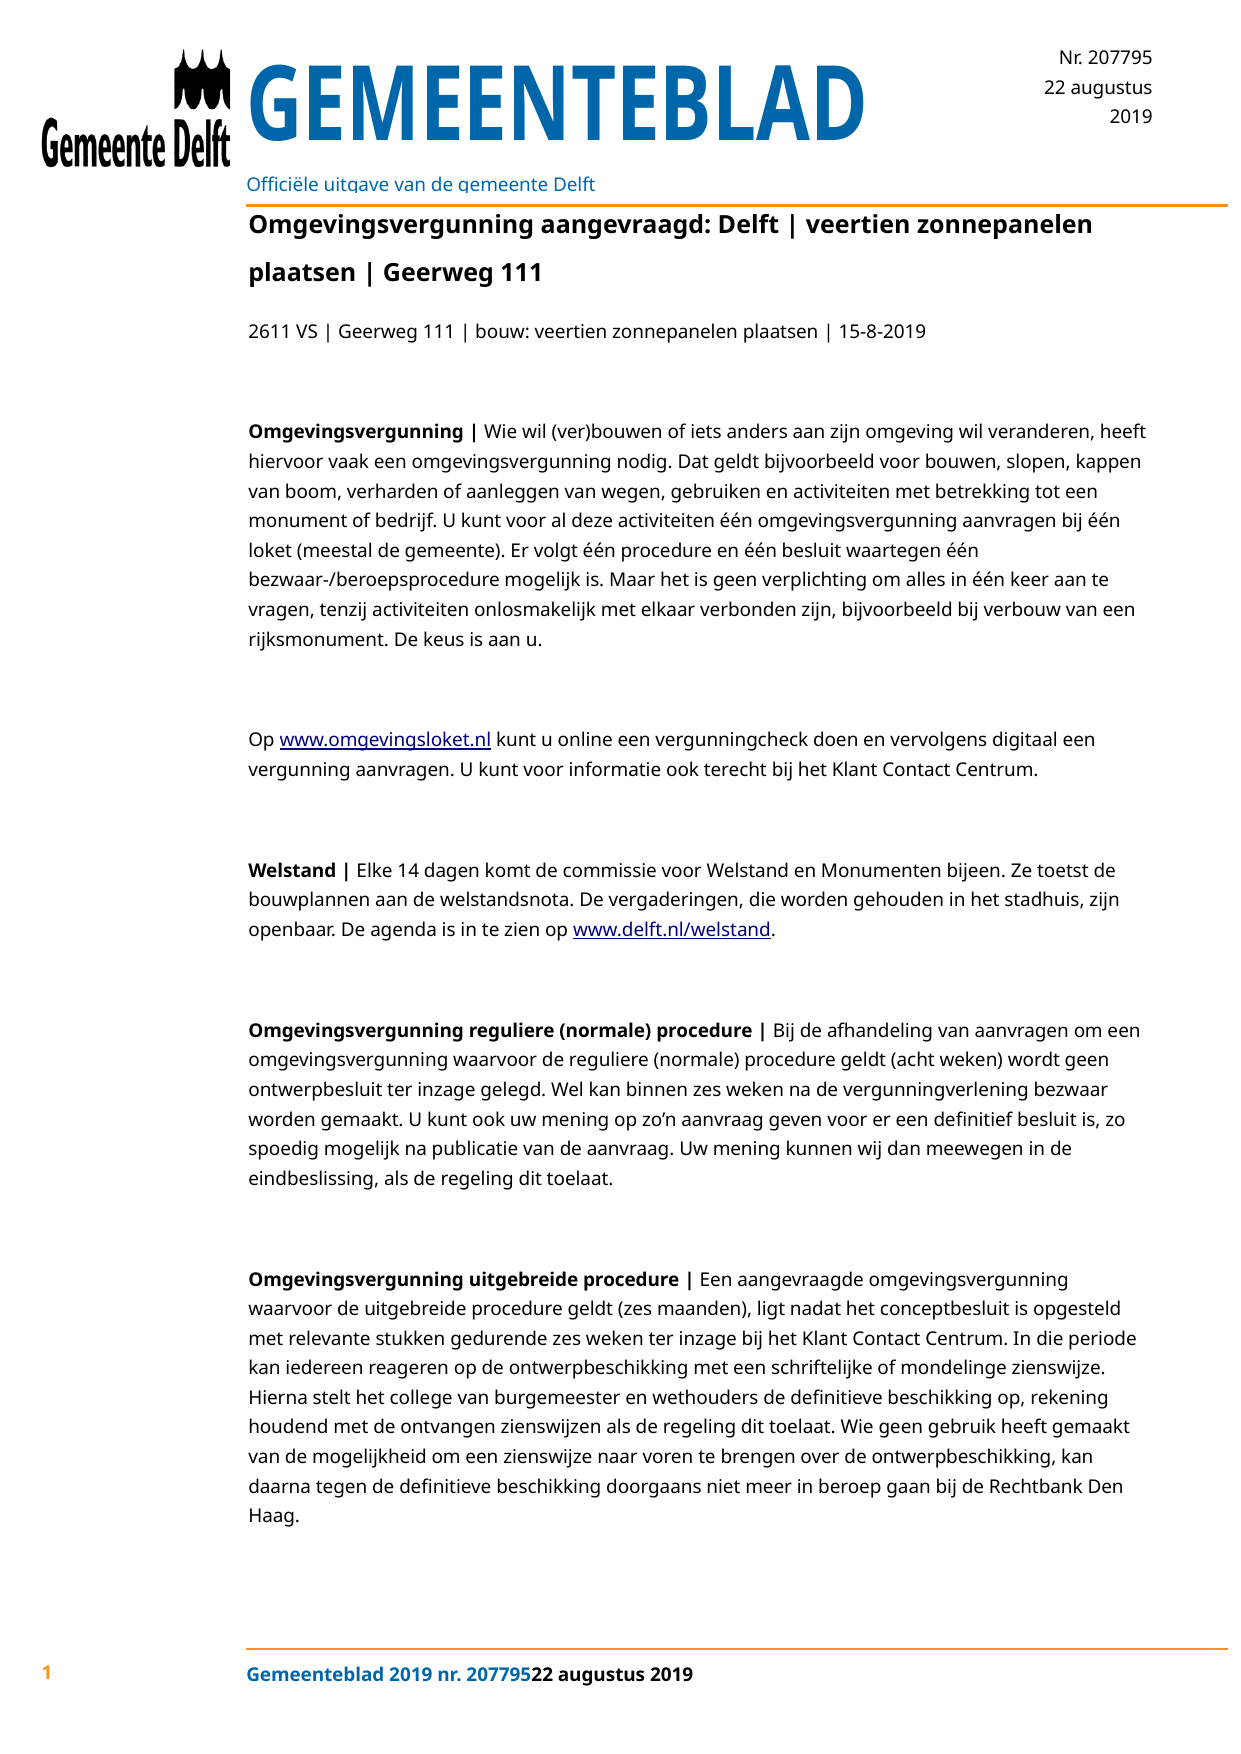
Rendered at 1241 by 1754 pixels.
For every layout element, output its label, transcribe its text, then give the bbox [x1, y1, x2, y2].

picture [41, 47, 231, 172]
text Welstand | Elke 14 dagen komt de commissie voor Welstand en Monumenten bijeen. Ze toetst de bouwplannen aan de welstandsnota. De vergaderingen, die worden gehouden in het stadhuis, zijn openbaar. De agenda is in te zien op www.delft.nl/welstand. [248, 857, 1152, 942]
text Omgevingsvergunning reguliere (normale) procedure | Bij de afhandeling van aanvragen om een omgevingsvergunning waarvoor de reguliere (normale) procedure geldt (acht weken) wordt geen ontwerpbesluit ter inzage gelegd. Wel kan binnen zes weken na de vergunningverlening bezwaar worden gemaakt. U kunt ook uw mening op zo’n aanvraag geven voor er een definitief besluit is, zo spoedig mogelijk na publicatie van de aanvraag. Uw mening kunnen wij dan meewegen in de eindbeslissing, als de regeling dit toelaat. [248, 1017, 1152, 1191]
text Op www.omgevingsloket.nl kunt u online een vergunningcheck doen en vervolgens digitaal een vergunning aanvragen. U kunt voor informatie ook terecht bij het Klant Contact Centrum. [248, 727, 1152, 782]
text Omgevingsvergunning aangevraagd: Delft | veertien zonnepanelen plaatsen | Geerweg 111 [248, 207, 1152, 288]
text Omgevingsvergunning | Wie wil (ver)bouwen of iets anders aan zijn omgeving wil veranderen, heeft hiervoor vaak een omgevingsvergunning nodig. Dat geldt bijvoorbeeld voor bouwen, slopen, kappen van boom, verharden of aanleggen van wegen, gebruiken en activiteiten met betrekking tot een monument of bedrijf. U kunt voor al deze activiteiten één omgevingsvergunning aanvragen bij één loket (meestal de gemeente). Er volgt één procedure en één besluit waartegen één bezwaar-/beroepsprocedure mogelijk is. Maar het is geen verplichting om alles in één keer aan te vragen, tenzij activiteiten onlosmakelijk met elkaar verbonden zijn, bijvoorbeeld bij verbouw van een rijksmonument. De keus is aan u. [248, 419, 1152, 652]
text Omgevingsvergunning uitgebreide procedure | Een aangevraagde omgevingsvergunning waarvoor de uitgebreide procedure geldt (zes maanden), ligt nadat het conceptbesluit is opgesteld met relevante stukken gedurende zes weken ter inzage bij het Klant Contact Centrum. In die periode kan iedereen reageren op de ontwerpbeschikking met een schriftelijke of mondelinge zienswijze. Hierna stelt het college van burgemeester en wethouders de definitieve beschikking op, rekening houdend met de ontvangen zienswijzen als de regeling dit toelaat. Wie geen gebruik heeft gemaakt van de mogelijkheid om een zienswijze naar voren te brengen over de ontwerpbeschikking, kan daarna tegen de definitieve beschikking doorgaans niet meer in beroep gaan bij de Rechtbank Den Haag. [248, 1266, 1152, 1528]
text 2611 VS | Geerweg 111 | bouw: veertien zonnepanelen plaatsen | 15-8-2019 [248, 318, 1152, 344]
